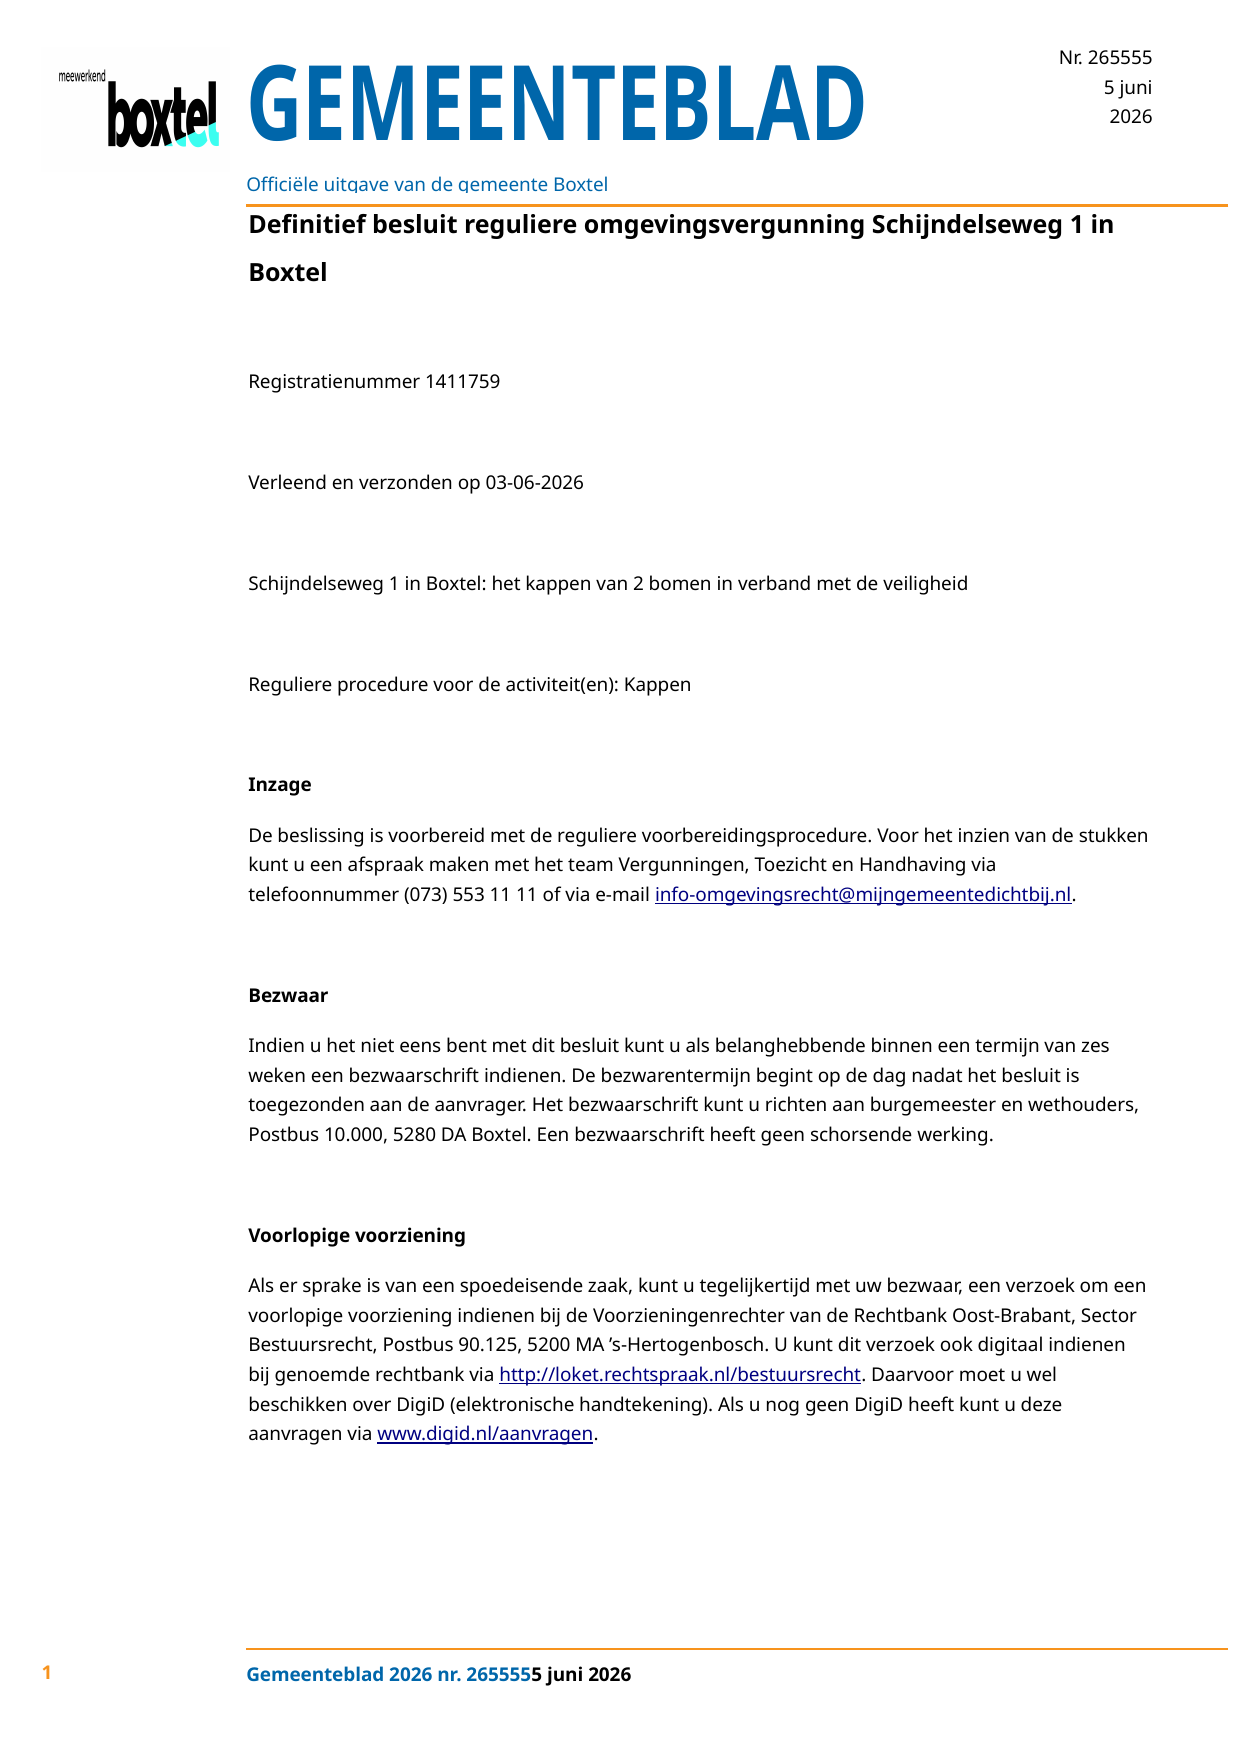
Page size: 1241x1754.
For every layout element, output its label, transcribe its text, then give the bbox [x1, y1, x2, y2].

text Bezwaar [248, 982, 1152, 1008]
text Verleend en verzonden op 03-06-2026 [248, 469, 1152, 495]
text Indien u het niet eens bent met dit besluit kunt u als belanghebbende binnen een termijn van zes weken een bezwaarschrift indienen. De bezwarentermijn begint op de dag nadat het besluit is toegezonden aan de aanvrager. Het bezwaarschrift kunt u richten aan burgemeester en wethouders, Postbus 10.000, 5280 DA Boxtel. Een bezwaarschrift heeft geen schorsende werking. [248, 1032, 1152, 1147]
text Reguliere procedure voor de activiteit(en): Kappen [248, 671, 1152, 697]
text Voorlopige voorziening [248, 1222, 1152, 1248]
picture [41, 47, 231, 172]
text De beslissing is voorbereid met de reguliere voorbereidingsprocedure. Voor het inzien van de stukken kunt u een afspraak maken met het team Vergunningen, Toezicht en Handhaving via telefoonnummer (073) 553 11 11 of via e-mail info-omgevingsrecht@mijngemeentedichtbij.nl. [248, 822, 1152, 907]
text Inzage [248, 772, 1152, 797]
text Registratienummer 1411759 [248, 368, 1152, 394]
text Schijndelseweg 1 in Boxtel: het kappen van 2 bomen in verband met de veiligheid [248, 570, 1152, 596]
text Definitief besluit reguliere omgevingsvergunning Schijndelseweg 1 in Boxtel [248, 207, 1152, 288]
text Als er sprake is van een spoedeisende zaak, kunt u tegelijkertijd met uw bezwaar, een verzoek om een voorlopige voorziening indienen bij de Voorzieningenrechter van de Rechtbank Oost-Brabant, Sector Bestuursrecht, Postbus 90.125, 5200 MA ’s-Hertogenbosch. U kunt dit verzoek ook digitaal indienen bij genoemde rechtbank via http://loket.rechtspraak.nl/bestuursrecht. Daarvoor moet u wel beschikken over DigiD (elektronische handtekening). Als u nog geen DigiD heeft kunt u deze aanvragen via www.digid.nl/aanvragen. [248, 1272, 1152, 1446]
